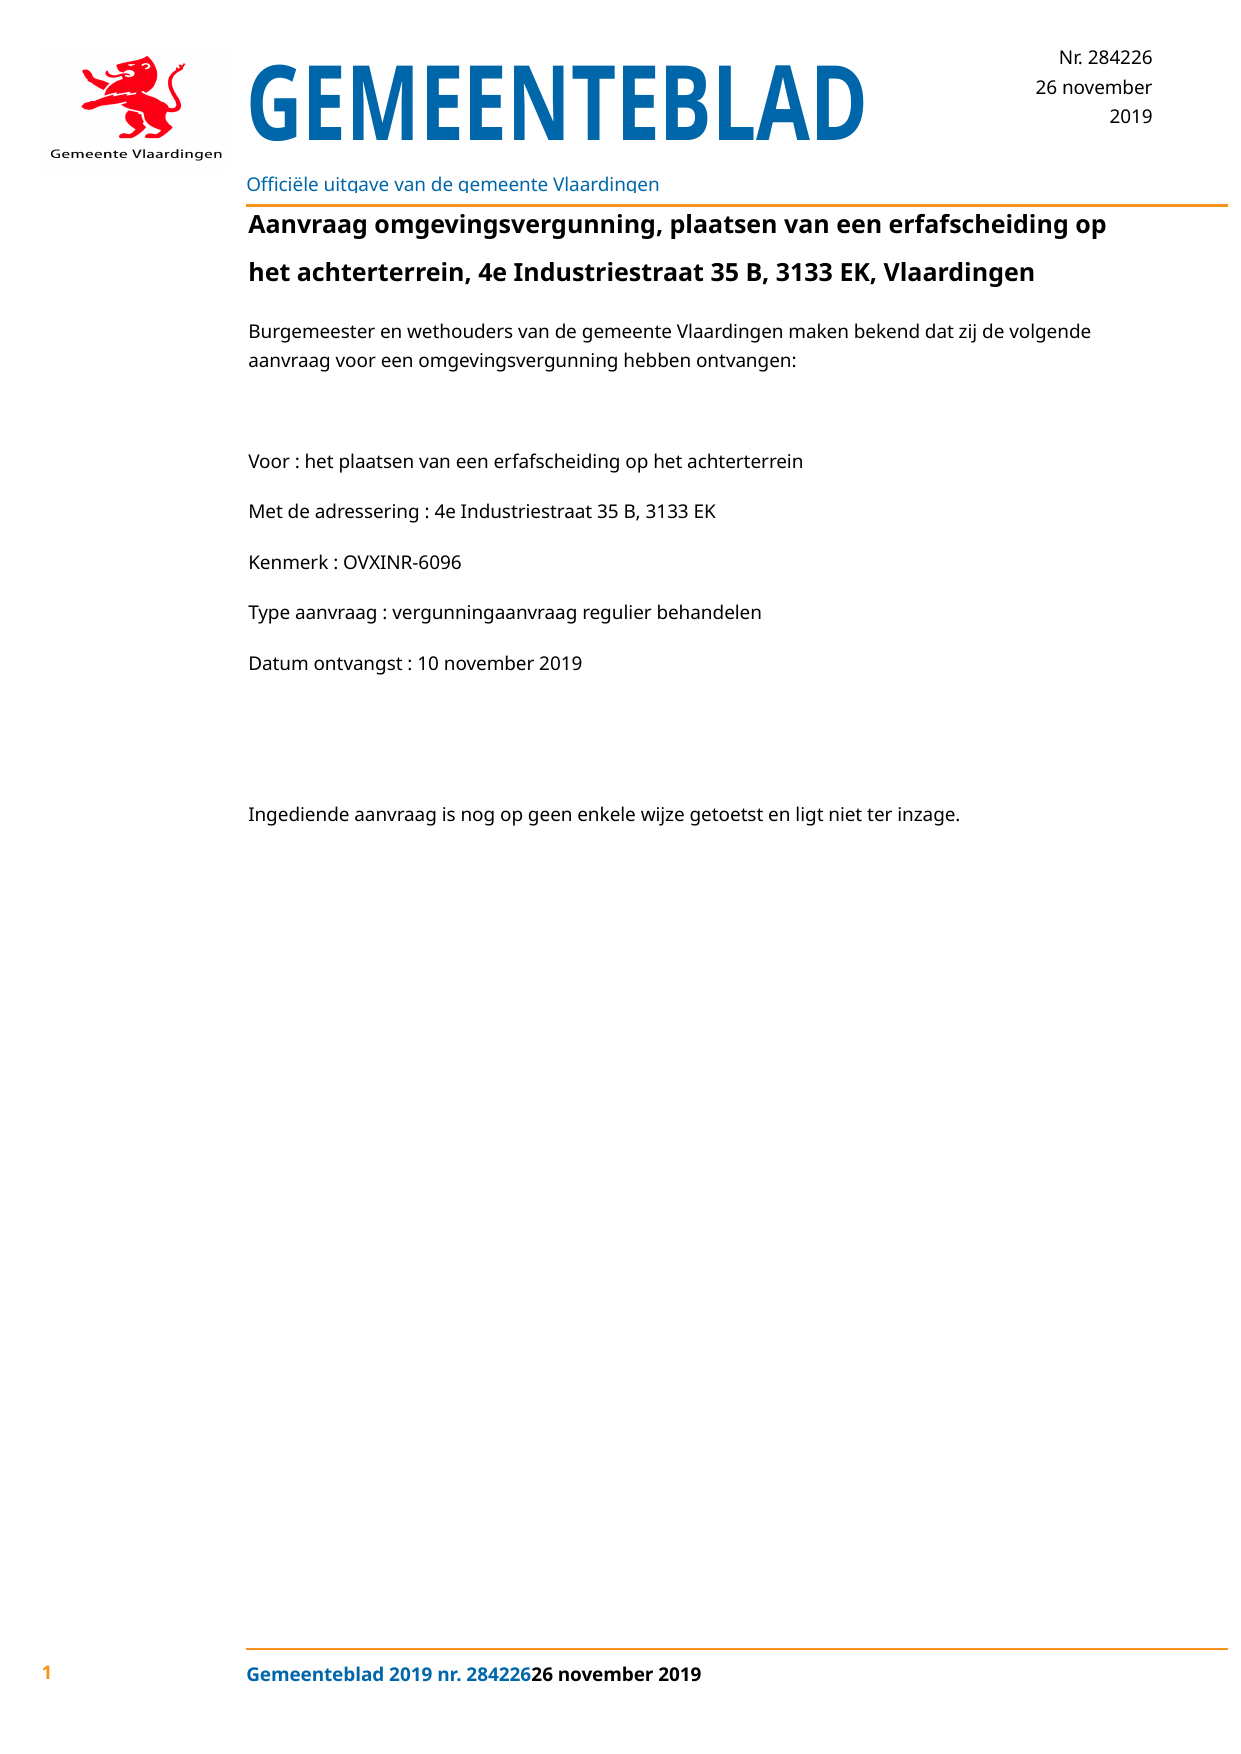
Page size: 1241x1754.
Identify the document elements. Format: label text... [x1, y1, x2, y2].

text Voor : het plaatsen van een erfafscheiding op het achterterrein [248, 448, 1152, 474]
picture [41, 47, 231, 172]
text Burgemeester en wethouders van de gemeente Vlaardingen maken bekend dat zij de volgende aanvraag voor een omgevingsvergunning hebben ontvangen: [248, 318, 1152, 373]
text Kenmerk : OVXINR-6096 [248, 549, 1152, 575]
text Type aanvraag : vergunningaanvraag regulier behandelen [248, 599, 1152, 625]
text Aanvraag omgevingsvergunning, plaatsen van een erfafscheiding op het achterterrein, 4e Industriestraat 35 B, 3133 EK, Vlaardingen [248, 207, 1152, 288]
text Ingediende aanvraag is nog op geen enkele wijze getoetst en ligt niet ter inzage. [248, 801, 1152, 827]
text Met de adressering : 4e Industriestraat 35 B, 3133 EK [248, 499, 1152, 524]
text Datum ontvangst : 10 november 2019 [248, 650, 1152, 676]
